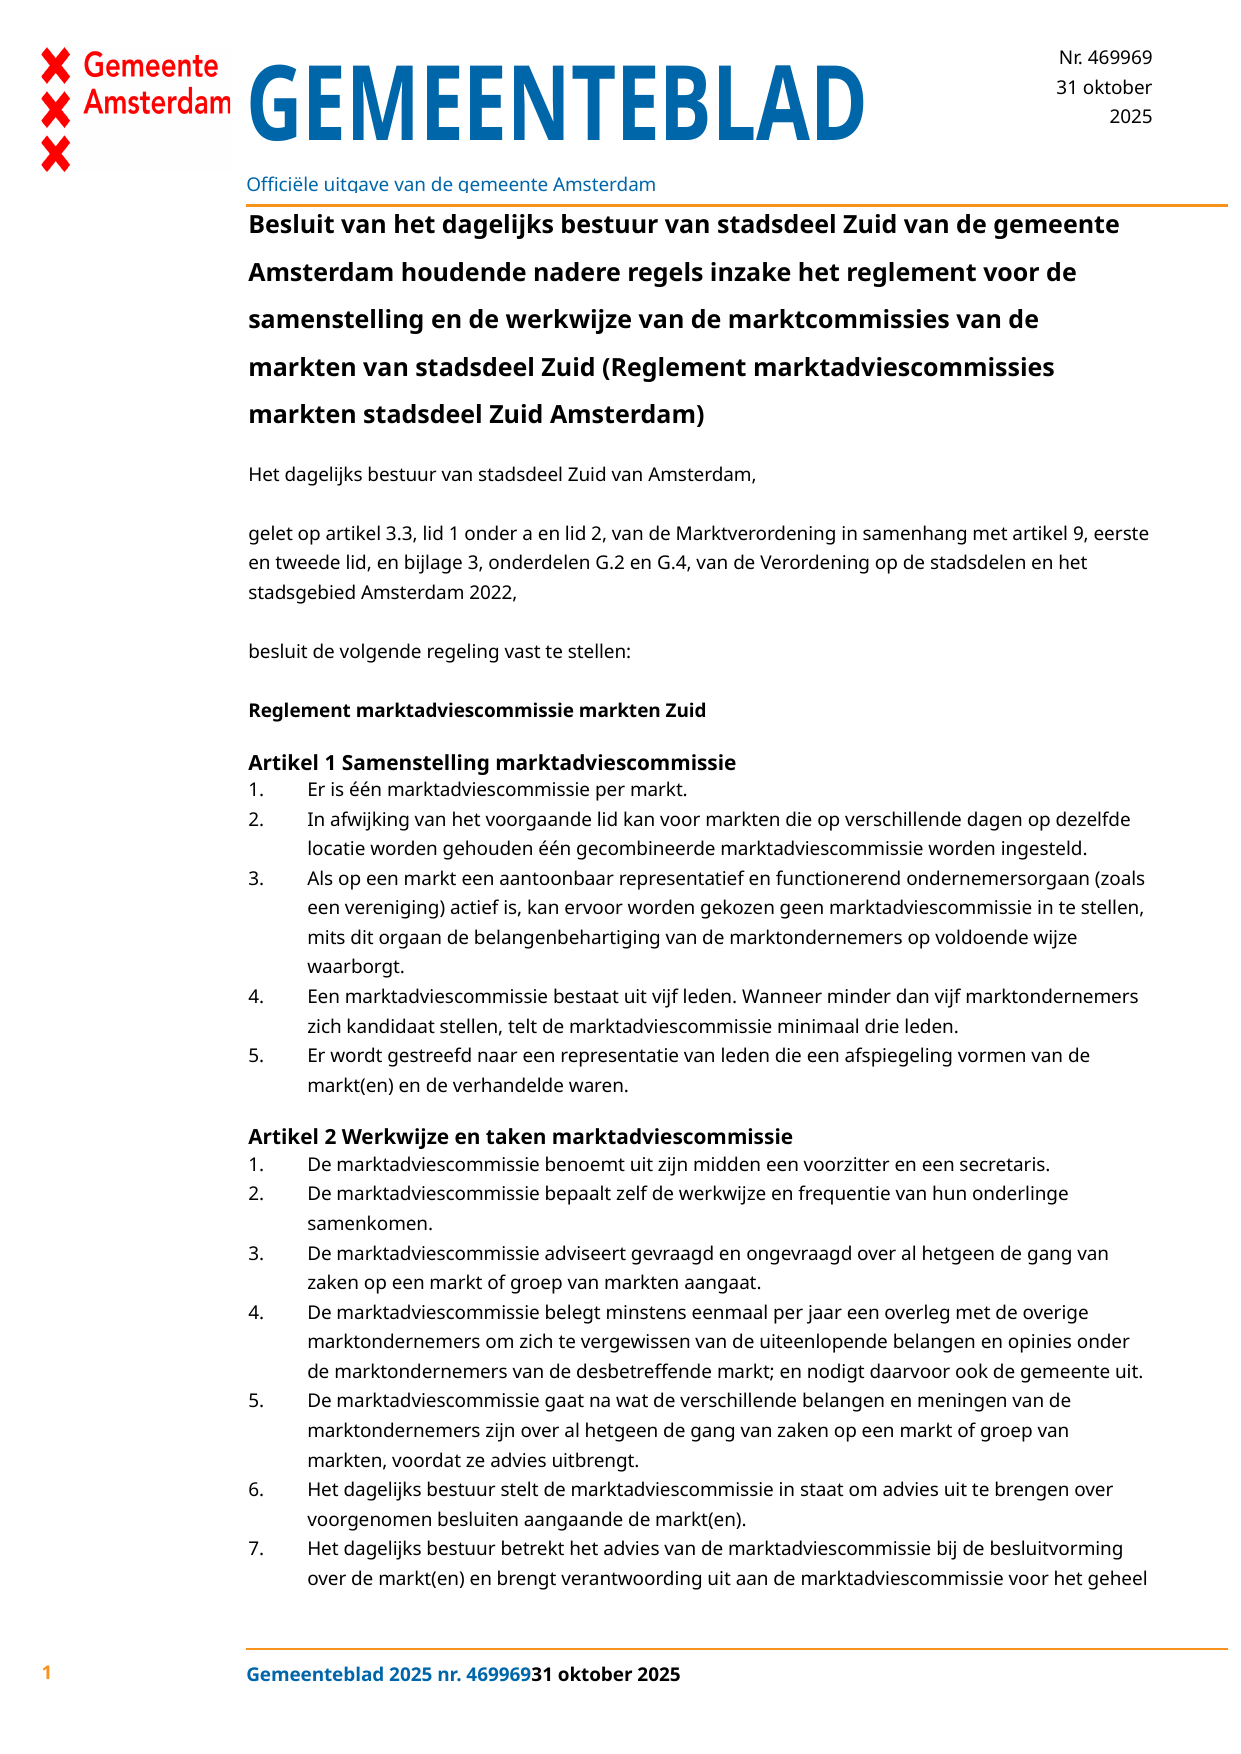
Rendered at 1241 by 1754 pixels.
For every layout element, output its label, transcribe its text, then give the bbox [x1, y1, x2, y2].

text besluit de volgende regeling vast te stellen: [248, 638, 1152, 664]
list Er wordt gestreefd naar een representatie van leden die een afspiegeling vormen van de markt(en) en de verhandelde waren. [248, 1042, 1152, 1098]
list De marktadviescommissie belegt minstens eenmaal per jaar een overleg met de overige marktondernemers om zich te vergewissen van de uiteenlopende belangen en opinies onder de marktondernemers van de desbetreffende markt; en nodigt daarvoor ook de gemeente uit. [248, 1299, 1152, 1384]
picture [41, 47, 231, 172]
list Een marktadviescommissie bestaat uit vijf leden. Wanneer minder dan vijf marktondernemers zich kandidaat stellen, telt de marktadviescommissie minimaal drie leden. [248, 983, 1152, 1039]
text Artikel 1 Samenstelling marktadviescommissie [248, 748, 1152, 776]
list Er is één marktadviescommissie per markt. [248, 776, 1152, 802]
text Het dagelijks bestuur van stadsdeel Zuid van Amsterdam, [248, 461, 1152, 486]
list In afwijking van het voorgaande lid kan voor markten die op verschillende dagen op dezelfde locatie worden gehouden één gecombineerde marktadviescommissie worden ingesteld. [248, 806, 1152, 861]
text Reglement marktadviescommissie markten Zuid [248, 697, 1152, 723]
list De marktadviescommissie bepaalt zelf de werkwijze en frequentie van hun onderlinge samenkomen. [248, 1181, 1152, 1236]
list De marktadviescommissie benoemt uit zijn midden een voorzitter en een secretaris. [248, 1151, 1152, 1177]
list De marktadviescommissie adviseert gevraagd en ongevraagd over al hetgeen de gang van zaken op een markt of groep van markten aangaat. [248, 1240, 1152, 1295]
text gelet op artikel 3.3, lid 1 onder a en lid 2, van de Marktverordening in samenhang met artikel 9, eerste en tweede lid, en bijlage 3, onderdelen G.2 en G.4, van de Verordening op de stadsdelen en het stadsgebied Amsterdam 2022, [248, 520, 1152, 605]
list De marktadviescommissie gaat na wat de verschillende belangen en meningen van de marktondernemers zijn over al hetgeen de gang van zaken op een markt of groep van markten, voordat ze advies uitbrengt. [248, 1388, 1152, 1472]
list Het dagelijks bestuur stelt de marktadviescommissie in staat om advies uit te brengen over voorgenomen besluiten aangaande de markt(en). [248, 1476, 1152, 1532]
list Als op een markt een aantoonbaar representatief en functionerend ondernemersorgaan (zoals een vereniging) actief is, kan ervoor worden gekozen geen marktadviescommissie in te stellen, mits dit orgaan de belangenbehartiging van de marktondernemers op voldoende wijze waarborgt. [248, 865, 1152, 979]
list Het dagelijks bestuur betrekt het advies van de marktadviescommissie bij de besluitvorming over de markt(en) en brengt verantwoording uit aan de marktadviescommissie voor het geheel [248, 1536, 1152, 1591]
text Artikel 2 Werkwijze en taken marktadviescommissie [248, 1122, 1152, 1151]
text Besluit van het dagelijks bestuur van stadsdeel Zuid van de gemeente Amsterdam houdende nadere regels inzake het reglement voor de samenstelling en de werkwijze van de marktcommissies van de markten van stadsdeel Zuid (Reglement marktadviescommissies markten stadsdeel Zuid Amsterdam) [248, 207, 1152, 431]
